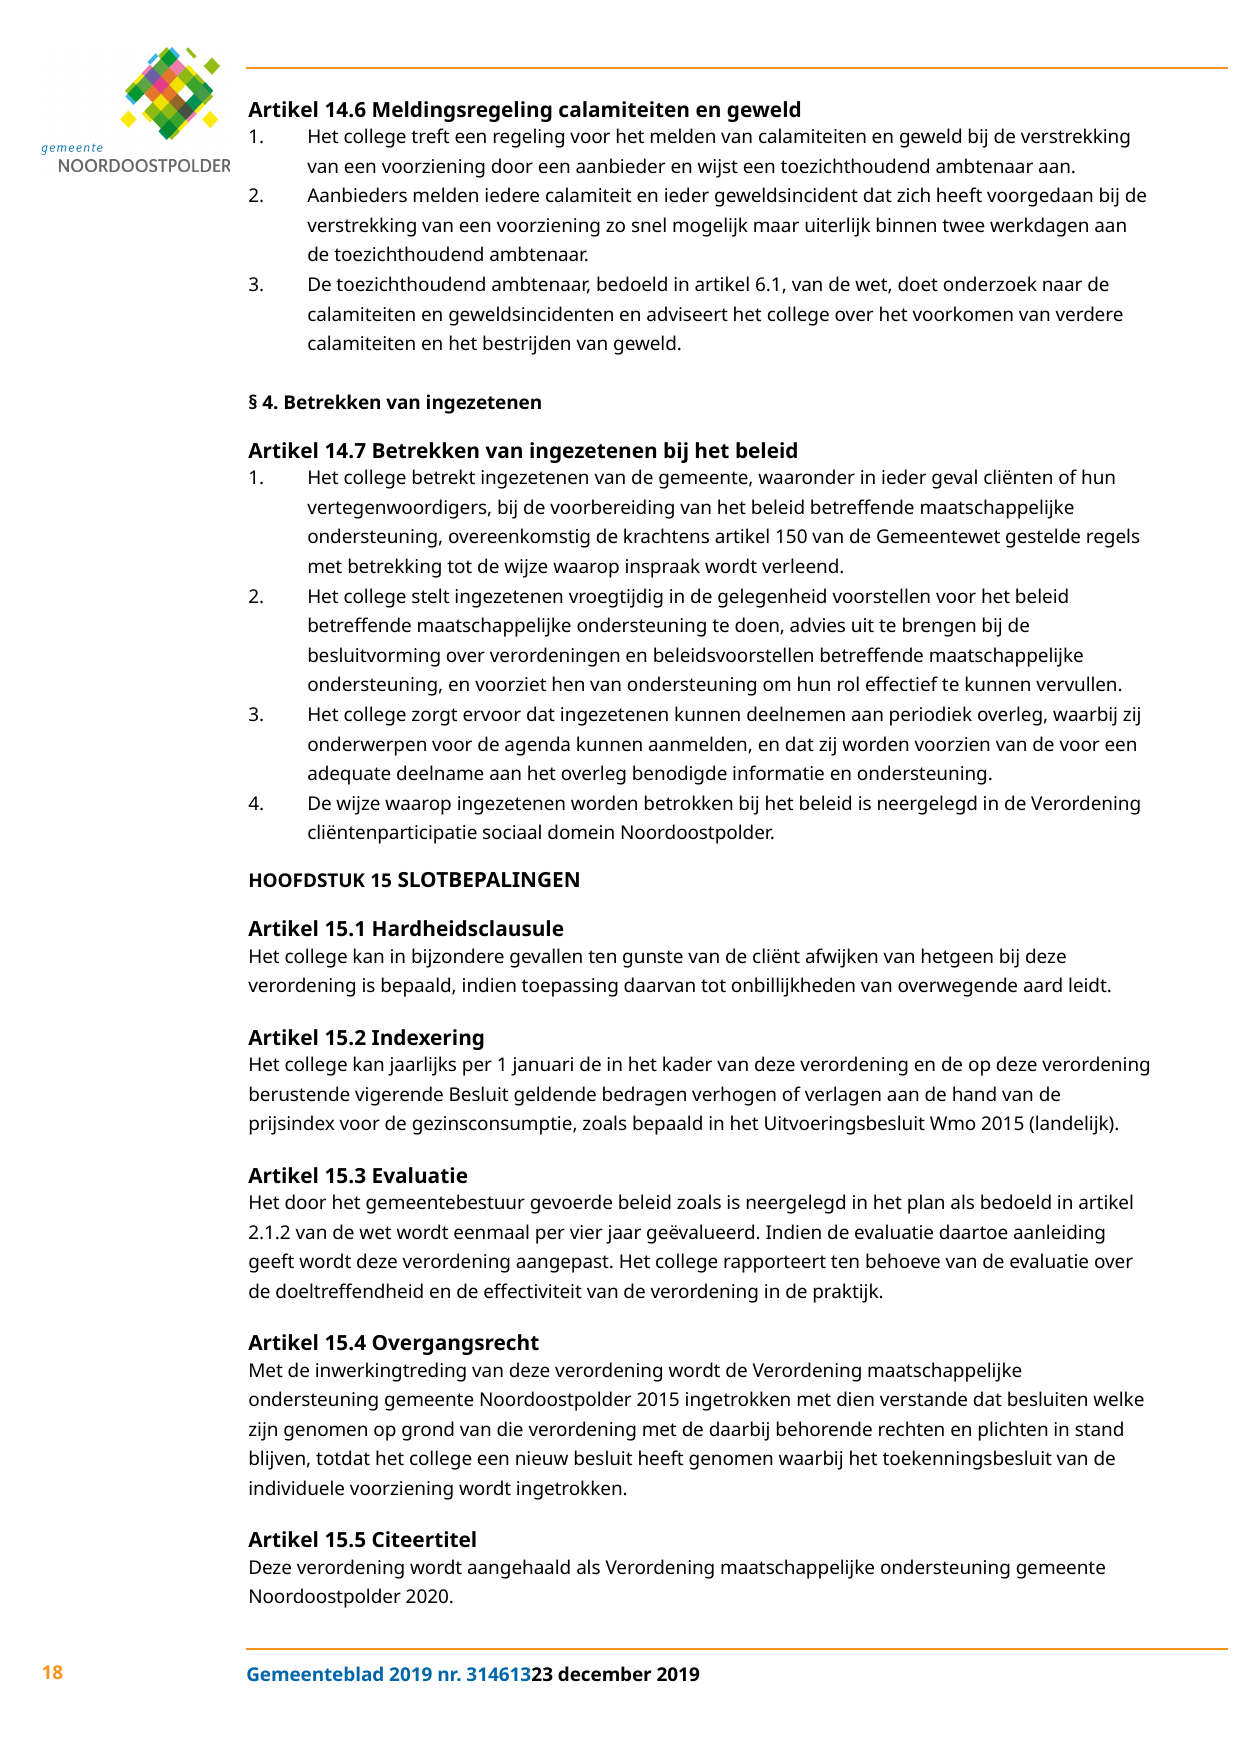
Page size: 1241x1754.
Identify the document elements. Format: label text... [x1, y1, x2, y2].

text Artikel 14.6 Meldingsregeling calamiteiten en geweld [248, 95, 1152, 123]
text Artikel 14.7 Betrekken van ingezetenen bij het beleid [248, 436, 1152, 464]
text Het college kan in bijzondere gevallen ten gunste van de cliënt afwijken van hetgeen bij deze verordening is bepaald, indien toepassing daarvan tot onbillijkheden van overwegende aard leidt. [248, 943, 1152, 998]
list Het college treft een regeling voor het melden van calamiteiten en geweld bij de verstrekking van een voorziening door een aanbieder en wijst een toezichthoudend ambtenaar aan. [248, 123, 1152, 178]
text Artikel 15.1 Hardheidsclausule [248, 914, 1152, 943]
list Aanbieders melden iedere calamiteit en ieder geweldsincident dat zich heeft voorgedaan bij de verstrekking van een voorziening zo snel mogelijk maar uiterlijk binnen twee werkdagen aan de toezichthoudend ambtenaar. [248, 182, 1152, 267]
text Het door het gemeentebestuur gevoerde beleid zoals is neergelegd in het plan als bedoeld in artikel 2.1.2 van de wet wordt eenmaal per vier jaar geëvalueerd. Indien de evaluatie daartoe aanleiding geeft wordt deze verordening aangepast. Het college rapporteert ten behoeve van de evaluatie over de doeltreffendheid en de effectiviteit van de verordening in de praktijk. [248, 1189, 1152, 1304]
list Het college zorgt ervoor dat ingezetenen kunnen deelnemen aan periodiek overleg, waarbij zij onderwerpen voor de agenda kunnen aanmelden, en dat zij worden voorzien van de voor een adequate deelname aan het overleg benodigde informatie en ondersteuning. [248, 701, 1152, 786]
text Artikel 15.3 Evaluatie [248, 1161, 1152, 1189]
list Het college betrekt ingezetenen van de gemeente, waaronder in ieder geval cliënten of hun vertegenwoordigers, bij de voorbereiding van het beleid betreffende maatschappelijke ondersteuning, overeenkomstig de krachtens artikel 150 van de Gemeentewet gestelde regels met betrekking tot de wijze waarop inspraak wordt verleend. [248, 464, 1152, 579]
text HOOFDSTUK 15 SLOTBEPALINGEN [248, 865, 1152, 893]
text Artikel 15.5 Citeertitel [248, 1526, 1152, 1554]
text Het college kan jaarlijks per 1 januari de in het kader van deze verordening en de op deze verordening berustende vigerende Besluit geldende bedragen verhogen of verlagen aan de hand van de prijsindex voor de gezinsconsumptie, zoals bepaald in het Uitvoeringsbesluit Wmo 2015 (landelijk). [248, 1051, 1152, 1136]
list Het college stelt ingezetenen vroegtijdig in de gelegenheid voorstellen voor het beleid betreffende maatschappelijke ondersteuning te doen, advies uit te brengen bij de besluitvorming over verordeningen en beleidsvoorstellen betreffende maatschappelijke ondersteuning, en voorziet hen van ondersteuning om hun rol effectief te kunnen vervullen. [248, 583, 1152, 697]
text Artikel 15.4 Overgangsrecht [248, 1328, 1152, 1357]
list De toezichthoudend ambtenaar, bedoeld in artikel 6.1, van de wet, doet onderzoek naar de calamiteiten en geweldsincidenten en adviseert het college over het voorkomen van verdere calamiteiten en het bestrijden van geweld. [248, 271, 1152, 356]
text Artikel 15.2 Indexering [248, 1023, 1152, 1051]
text Deze verordening wordt aangehaald als Verordening maatschappelijke ondersteuning gemeente Noordoostpolder 2020. [248, 1554, 1152, 1609]
list De wijze waarop ingezetenen worden betrokken bij het beleid is neergelegd in de Verordening cliëntenparticipatie sociaal domein Noordoostpolder. [248, 790, 1152, 845]
text Met de inwerkingtreding van deze verordening wordt de Verordening maatschappelijke ondersteuning gemeente Noordoostpolder 2015 ingetrokken met dien verstande dat besluiten welke zijn genomen op grond van die verordening met de daarbij behorende rechten en plichten in stand blijven, totdat het college een nieuw besluit heeft genomen waarbij het toekenningsbesluit van de individuele voorziening wordt ingetrokken. [248, 1357, 1152, 1501]
text § 4. Betrekken van ingezetenen [248, 389, 1152, 415]
picture [41, 47, 231, 172]
